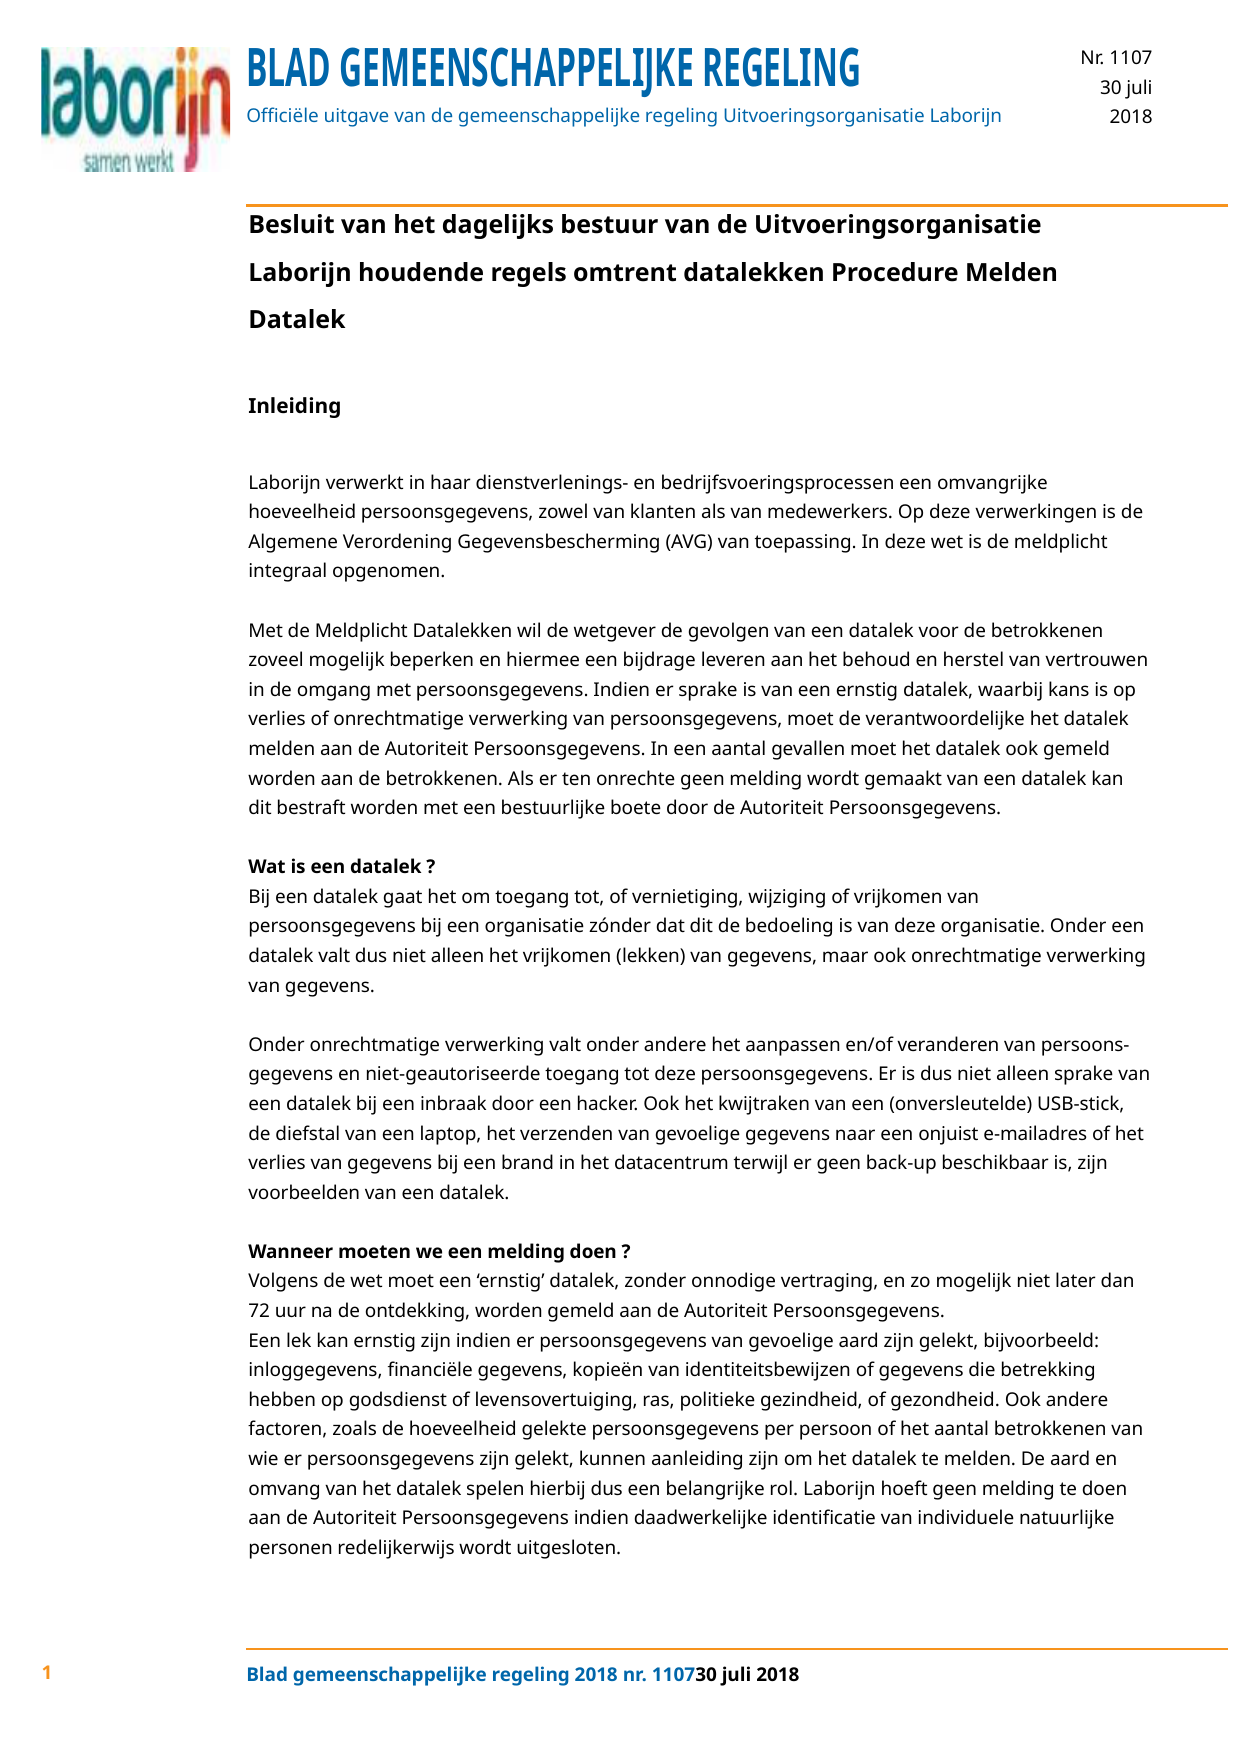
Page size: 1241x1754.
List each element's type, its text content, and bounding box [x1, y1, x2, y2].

picture [41, 47, 231, 172]
text Onder onrechtmatige verwerking valt onder andere het aanpassen en/of veranderen van persoons-gegevens en niet-geautoriseerde toegang tot deze persoonsgegevens. Er is dus niet alleen sprake van een datalek bij een inbraak door een hacker. Ook het kwijtraken van een (onversleutelde) USB-stick, de diefstal van een laptop, het verzenden van gevoelige gegevens naar een onjuist e-mailadres of het verlies van gegevens bij een brand in het datacentrum terwijl er geen back-up beschikbaar is, zijn voorbeelden van een datalek. [248, 1031, 1152, 1205]
text Met de Meldplicht Datalekken wil de wetgever de gevolgen van een datalek voor de betrokkenen zoveel mogelijk beperken en hiermee een bijdrage leveren aan het behoud en herstel van vertrouwen in de omgang met persoonsgegevens. Indien er sprake is van een ernstig datalek, waarbij kans is op verlies of onrechtmatige verwerking van persoonsgegevens, moet de verantwoordelijke het datalek melden aan de Autoriteit Persoonsgegevens. In een aantal gevallen moet het datalek ook gemeld worden aan de betrokkenen. Als er ten onrechte geen melding wordt gemaakt van een datalek kan dit bestraft worden met een bestuurlijke boete door de Autoriteit Persoonsgegevens. [248, 617, 1152, 820]
text Wat is een datalek ? [248, 853, 1152, 879]
text Besluit van het dagelijks bestuur van de Uitvoeringsorganisatie Laborijn houdende regels omtrent datalekken Procedure Melden Datalek [248, 207, 1152, 336]
text Bij een datalek gaat het om toegang tot, of vernietiging, wijziging of vrijkomen van persoonsgegevens bij een organisatie zónder dat dit de bedoeling is van deze organisatie. Onder een datalek valt dus niet alleen het vrijkomen (lekken) van gegevens, maar ook onrechtmatige verwerking van gegevens. [248, 883, 1152, 998]
text Laborijn verwerkt in haar dienstverlenings- en bedrijfsvoeringsprocessen een omvangrijke hoeveelheid persoonsgegevens, zowel van klanten als van medewerkers. Op deze verwerkingen is de Algemene Verordening Gegevensbescherming (AVG) van toepassing. In deze wet is de meldplicht integraal opgenomen. [248, 469, 1152, 583]
text Wanneer moeten we een melding doen ? [248, 1238, 1152, 1264]
text Een lek kan ernstig zijn indien er persoonsgegevens van gevoelige aard zijn gelekt, bijvoorbeeld: inloggegevens, financiële gegevens, kopieën van identiteitsbewijzen of gegevens die betrekking hebben op godsdienst of levensovertuiging, ras, politieke gezindheid, of gezondheid. Ook andere factoren, zoals de hoeveelheid gelekte persoonsgegevens per persoon of het aantal betrokkenen van wie er persoonsgegevens zijn gelekt, kunnen aanleiding zijn om het datalek te melden. De aard en omvang van het datalek spelen hierbij dus een belangrijke rol. Laborijn hoeft geen melding te doen aan de Autoriteit Persoonsgegevens indien daadwerkelijke identificatie van individuele natuurlijke personen redelijkerwijs wordt uitgesloten. [248, 1327, 1152, 1560]
text Volgens de wet moet een ‘ernstig’ datalek, zonder onnodige vertraging, en zo mogelijk niet later dan 72 uur na de ontdekking, worden gemeld aan de Autoriteit Persoonsgegevens. [248, 1268, 1152, 1323]
text Inleiding [248, 391, 1152, 420]
